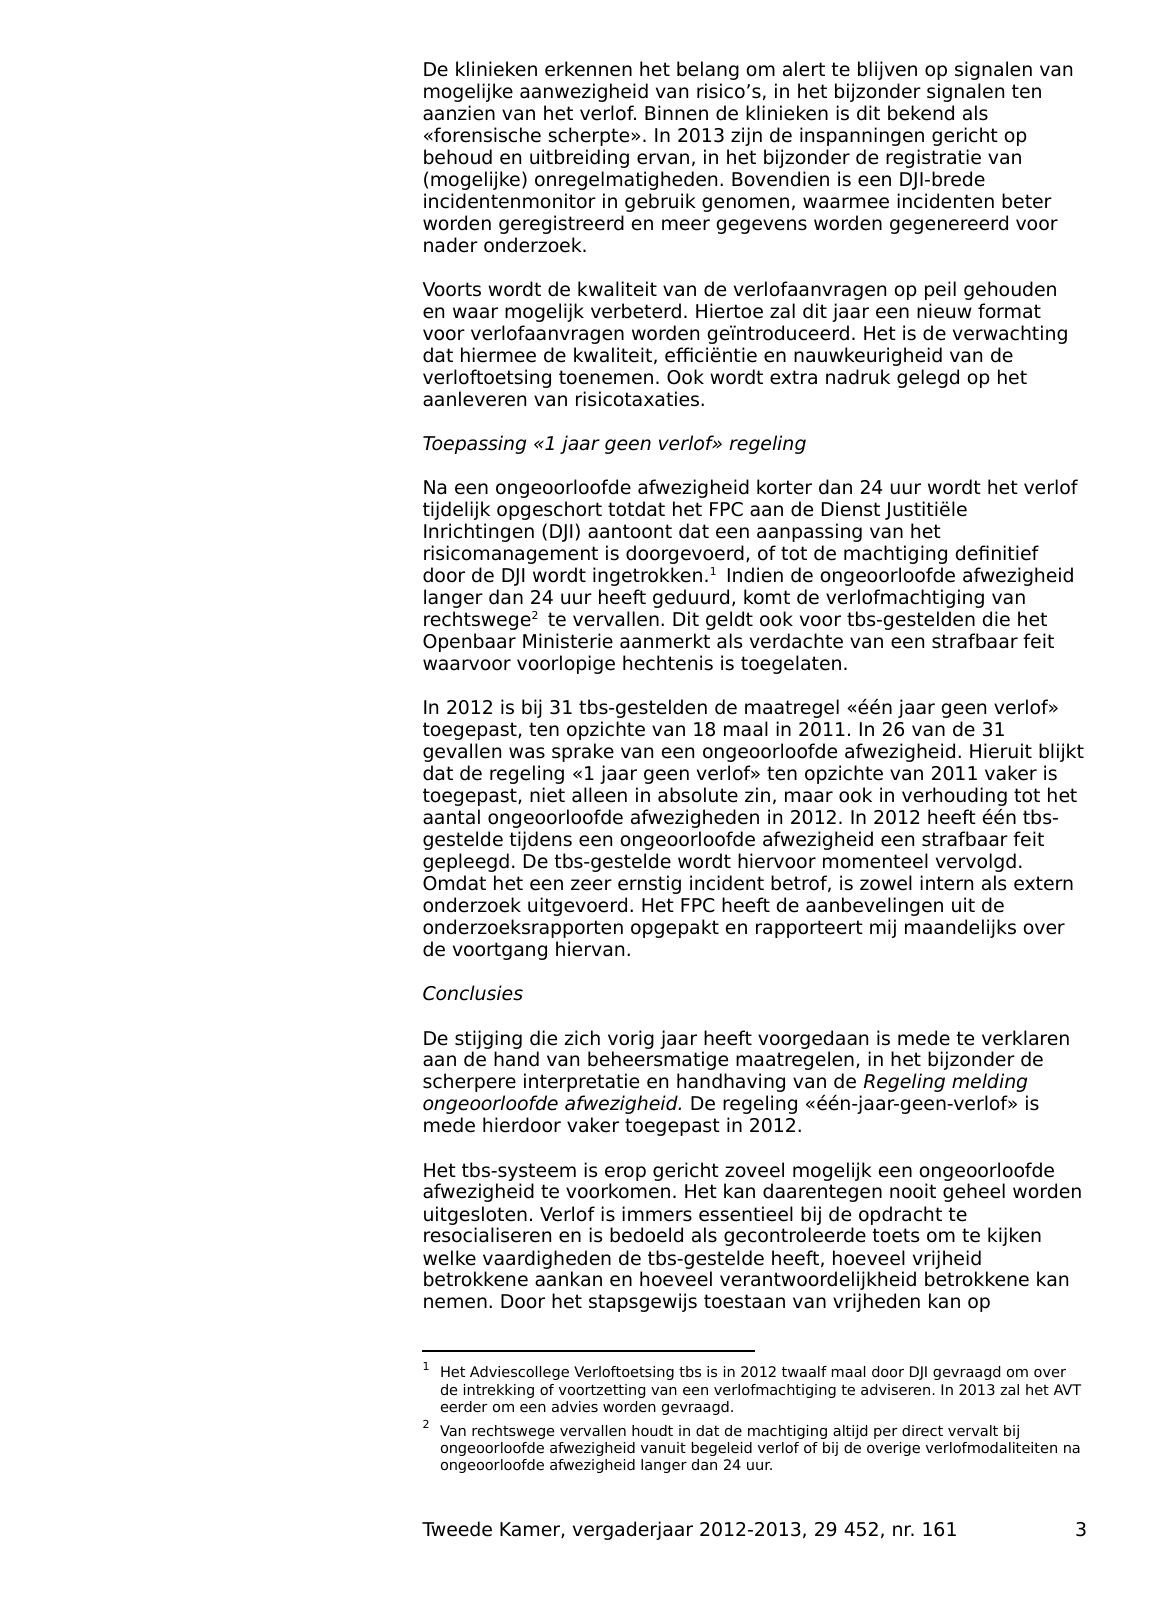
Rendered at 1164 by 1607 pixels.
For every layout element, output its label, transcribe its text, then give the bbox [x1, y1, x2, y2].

text Na een ongeoorloofde afwezigheid korter dan 24 uur wordt het verlof tijdelijk opgeschort totdat het FPC aan de Dienst Justitiële Inrichtingen (DJI) aantoont dat een aanpassing van het risicomanagement is doorgevoerd, of tot de machtiging definitief door de DJI wordt ingetrokken. Indien de ongeoorloofde afwezigheid langer dan 24 uur heeft geduurd, komt de verlofmachtiging van rechtswege te vervallen. Dit geldt ook voor tbs-gestelden die het Openbaar Ministerie aanmerkt als verdachte van een strafbaar feit waarvoor voorlopige hechtenis is toegelaten. [422, 477, 1087, 675]
text Het tbs-systeem is erop gericht zoveel mogelijk een ongeoorloofde afwezigheid te voorkomen. Het kan daarentegen nooit geheel worden uitgesloten. Verlof is immers essentieel bij de opdracht te resocialiseren en is bedoeld als gecontroleerde toets om te kijken welke vaardigheden de tbs-gestelde heeft, hoeveel vrijheid betrokkene aankan en hoeveel verantwoordelijkheid betrokkene kan nemen. Door het stapsgewijs toestaan van vrijheden kan op [422, 1159, 1087, 1313]
text Van rechtswege vervallen houdt in dat de machtiging altijd per direct vervalt bij ongeoorloofde afwezigheid vanuit begeleid verlof of bij de overige verlofmodaliteiten na ongeoorloofde afwezigheid langer dan 24 uur. [422, 1418, 1087, 1474]
subtitle Conclusies [422, 983, 1087, 1005]
subtitle Toepassing «1 jaar geen verlof» regeling [422, 433, 1087, 455]
text De klinieken erkennen het belang om alert te blijven op signalen van mogelijke aanwezigheid van risico’s, in het bijzonder signalen ten aanzien van het verlof. Binnen de klinieken is dit bekend als «forensische scherpte». In 2013 zijn de inspanningen gericht op behoud en uitbreiding ervan, in het bijzonder de registratie van (mogelijke) onregelmatigheden. Bovendien is een DJI-brede incidentenmonitor in gebruik genomen, waarmee incidenten beter worden geregistreerd en meer gegevens worden gegenereerd voor nader onderzoek. [422, 59, 1087, 257]
text De stijging die zich vorig jaar heeft voorgedaan is mede te verklaren aan de hand van beheersmatige maatregelen, in het bijzonder de scherpere interpretatie en handhaving van de Regeling melding ongeoorloofde afwezigheid. De regeling «één-jaar-geen-verlof» is mede hierdoor vaker toegepast in 2012. [422, 1027, 1087, 1137]
text Het Adviescollege Verloftoetsing tbs is in 2012 twaalf maal door DJI gevraagd om over de intrekking of voortzetting van een verlofmachtiging te adviseren. In 2013 zal het AVT eerder om een advies worden gevraagd. [422, 1360, 1087, 1416]
text In 2012 is bij 31 tbs-gestelden de maatregel «één jaar geen verlof» toegepast, ten opzichte van 18 maal in 2011. In 26 van de 31 gevallen was sprake van een ongeoorloofde afwezigheid. Hieruit blijkt dat de regeling «1 jaar geen verlof» ten opzichte van 2011 vaker is toegepast, niet alleen in absolute zin, maar ook in verhouding tot het aantal ongeoorloofde afwezigheden in 2012. In 2012 heeft één tbs-gestelde tijdens een ongeoorloofde afwezigheid een strafbaar feit gepleegd. De tbs-gestelde wordt hiervoor momenteel vervolgd. Omdat het een zeer ernstig incident betrof, is zowel intern als extern onderzoek uitgevoerd. Het FPC heeft de aanbevelingen uit de onderzoeksrapporten opgepakt en rapporteert mij maandelijks over de voortgang hiervan. [422, 697, 1087, 961]
text Voorts wordt de kwaliteit van de verlofaanvragen op peil gehouden en waar mogelijk verbeterd. Hiertoe zal dit jaar een nieuw format voor verlofaanvragen worden geïntroduceerd. Het is de verwachting dat hiermee de kwaliteit, efficiëntie en nauwkeurigheid van de verloftoetsing toenemen. Ook wordt extra nadruk gelegd op het aanleveren van risicotaxaties. [422, 279, 1087, 411]
